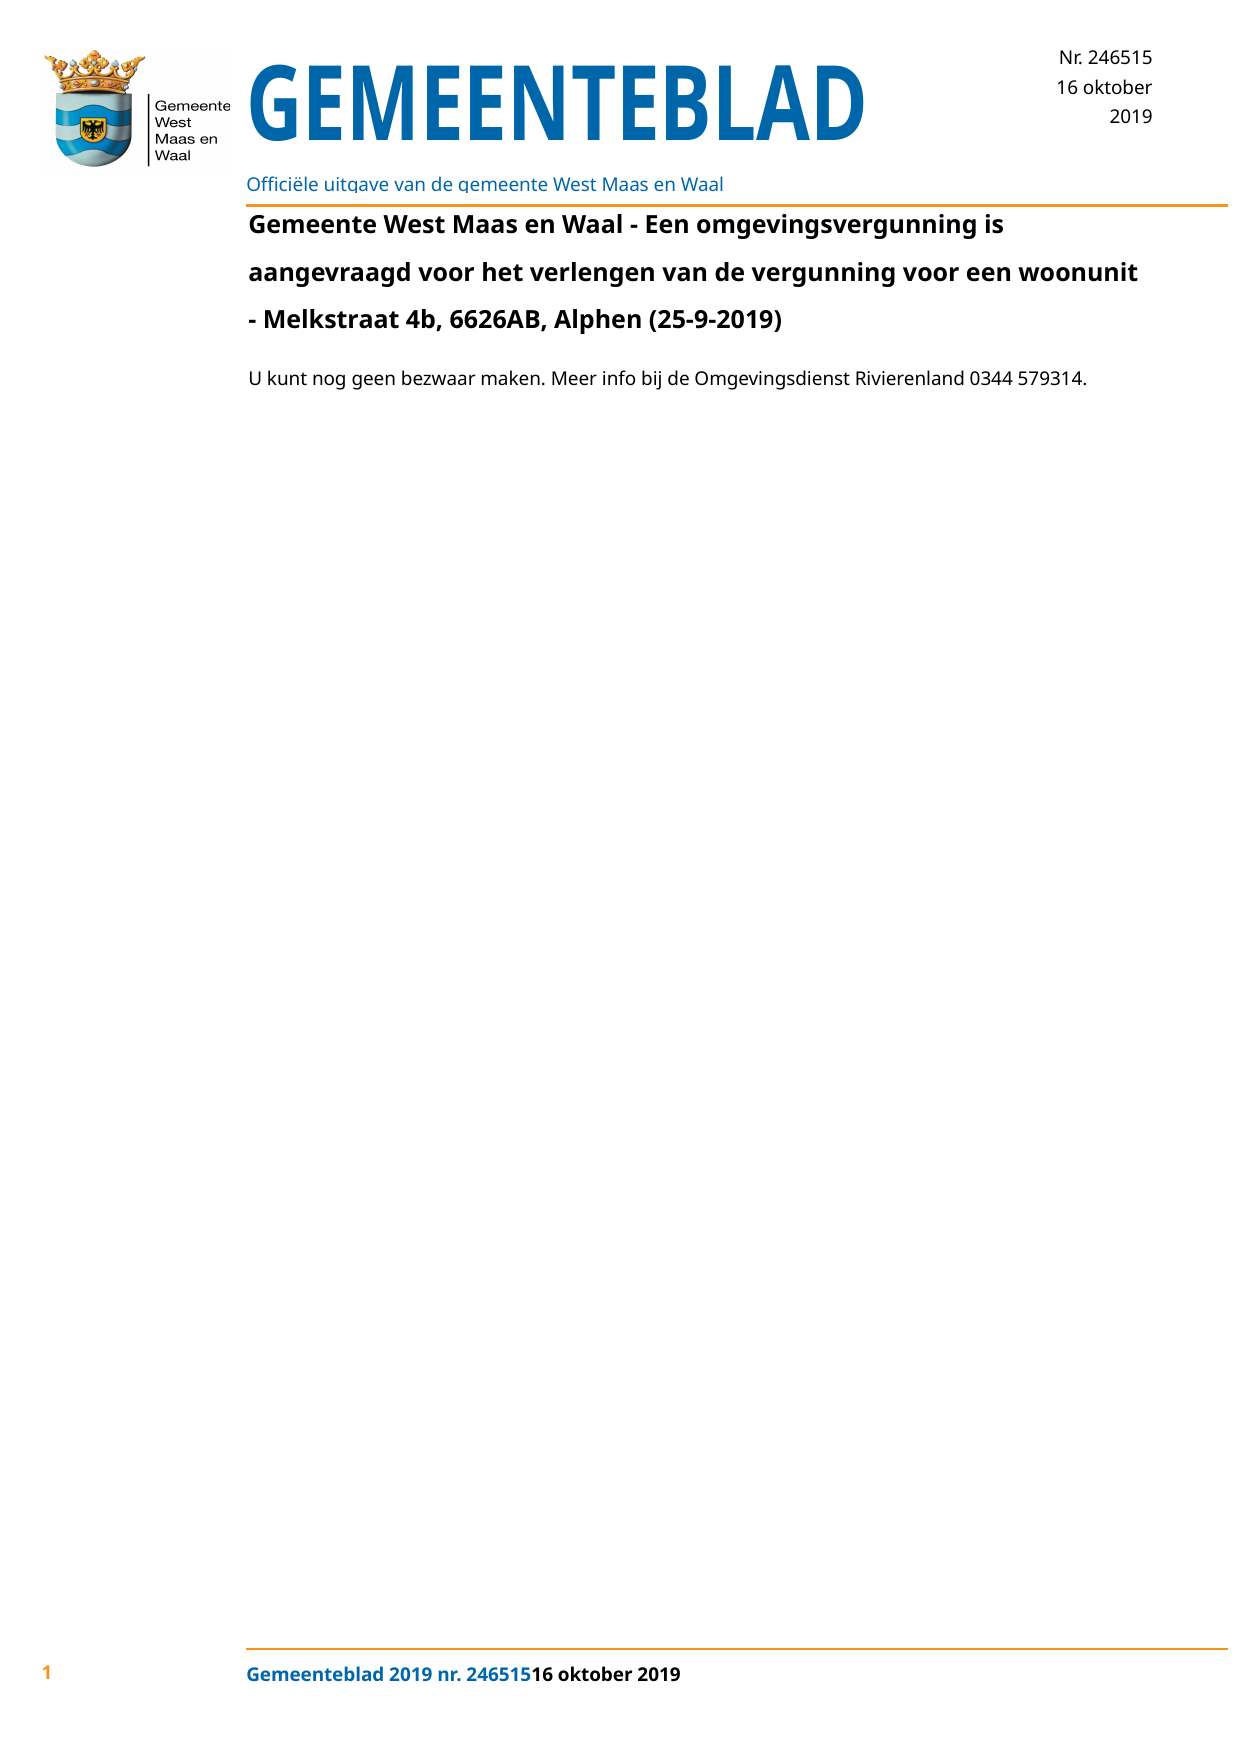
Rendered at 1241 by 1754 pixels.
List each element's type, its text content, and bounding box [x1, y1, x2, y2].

text U kunt nog geen bezwaar maken. Meer info bij de Omgevingsdienst Rivierenland 0344 579314. [248, 366, 1152, 391]
text Gemeente West Maas en Waal - Een omgevingsvergunning is aangevraagd voor het verlengen van de vergunning voor een woonunit - Melkstraat 4b, 6626AB, Alphen (25-9-2019) [248, 207, 1152, 336]
picture [41, 47, 231, 172]
